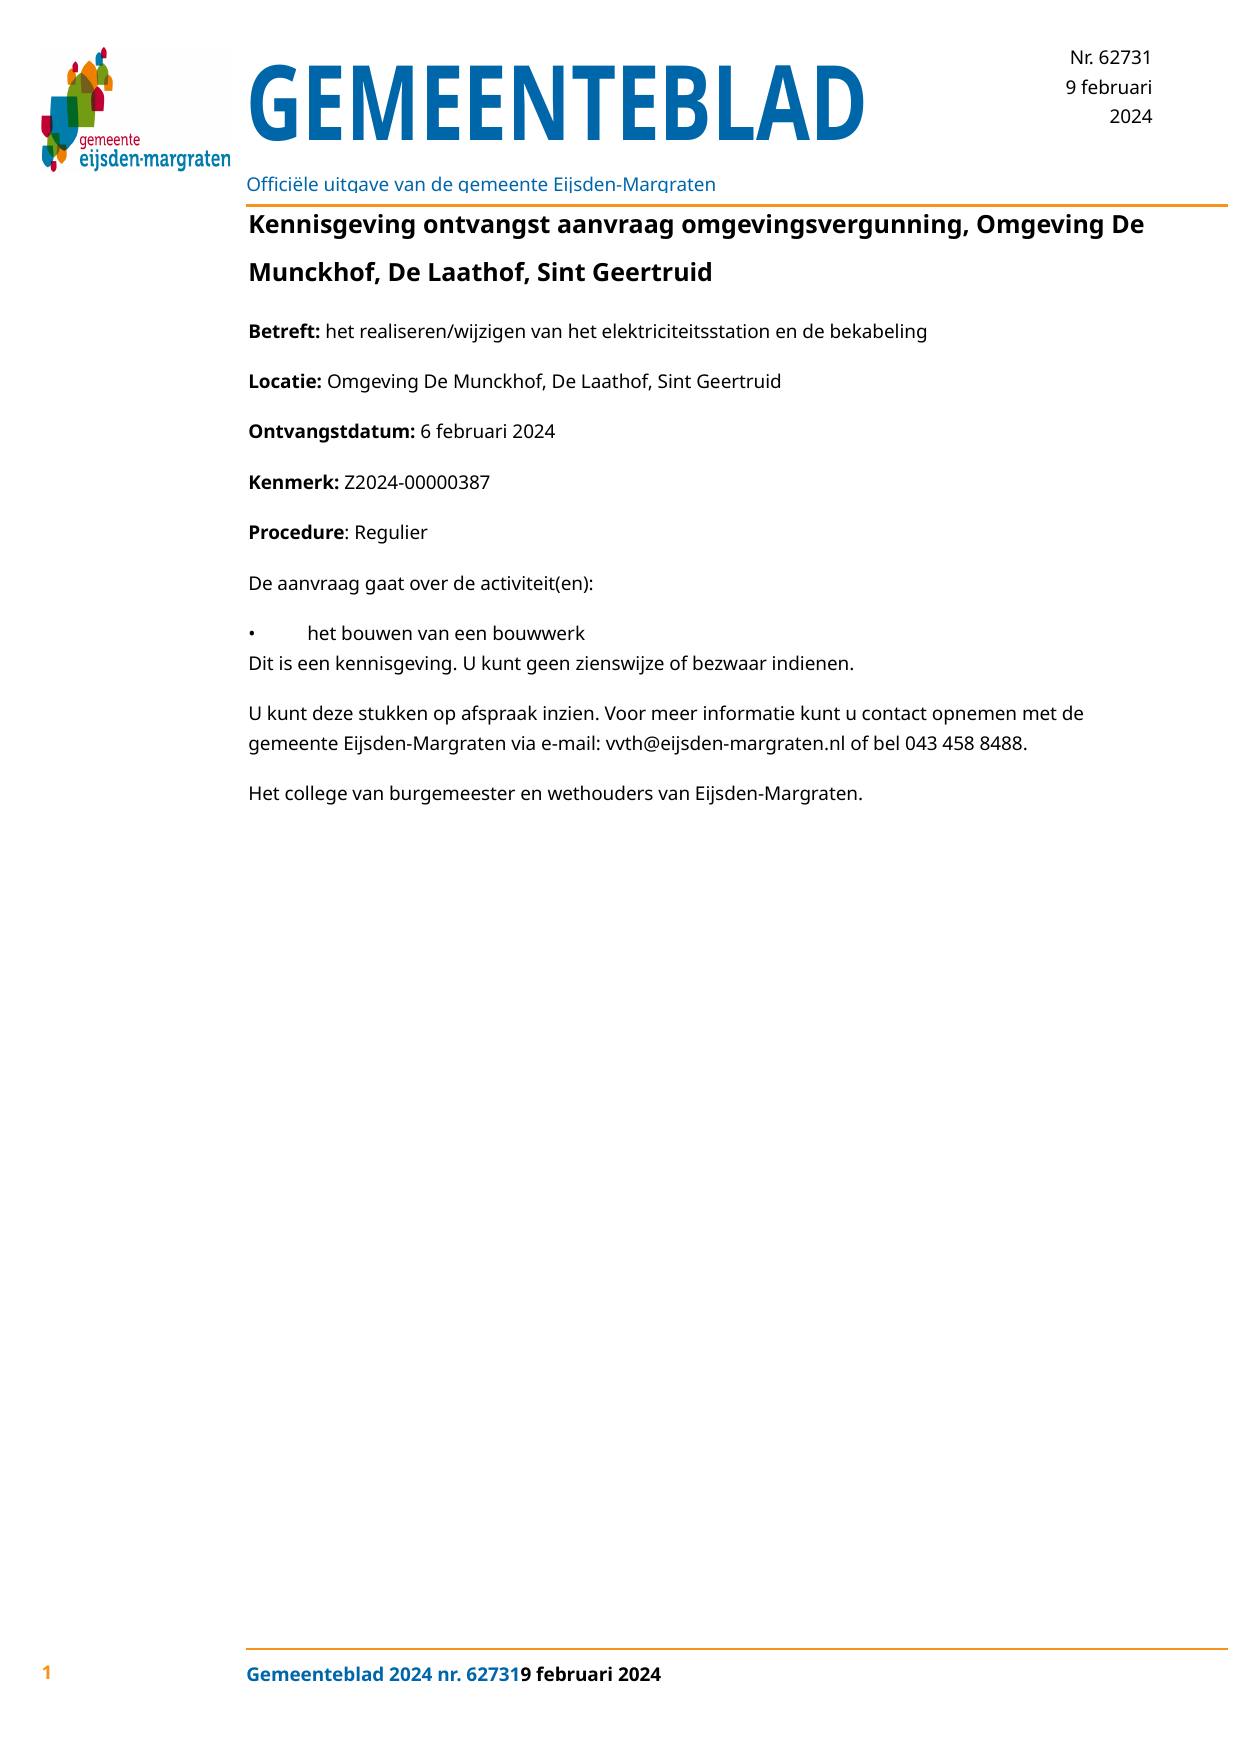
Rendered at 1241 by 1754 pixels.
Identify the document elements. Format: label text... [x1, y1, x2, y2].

text Kennisgeving ontvangst aanvraag omgevingsvergunning, Omgeving De Munckhof, De Laathof, Sint Geertruid [248, 207, 1152, 288]
text Locatie: Omgeving De Munckhof, De Laathof, Sint Geertruid [248, 368, 1152, 394]
text Procedure: Regulier [248, 519, 1152, 545]
picture [41, 47, 231, 172]
text Kenmerk: Z2024-00000387 [248, 469, 1152, 495]
text De aanvraag gaat over de activiteit(en): [248, 570, 1152, 596]
text Dit is een kennisgeving. U kunt geen zienswijze of bezwaar indienen. [248, 650, 1152, 676]
list het bouwen van een bouwwerk [248, 620, 1152, 646]
text Betreft: het realiseren/wijzigen van het elektriciteitsstation en de bekabeling [248, 318, 1152, 344]
text Het college van burgemeester en wethouders van Eijsden-Margraten. [248, 780, 1152, 806]
text Ontvangstdatum: 6 februari 2024 [248, 419, 1152, 444]
text U kunt deze stukken op afspraak inzien. Voor meer informatie kunt u contact opnemen met de gemeente Eijsden-Margraten via e-mail: vvth@eijsden-margraten.nl of bel 043 458 8488. [248, 700, 1152, 756]
